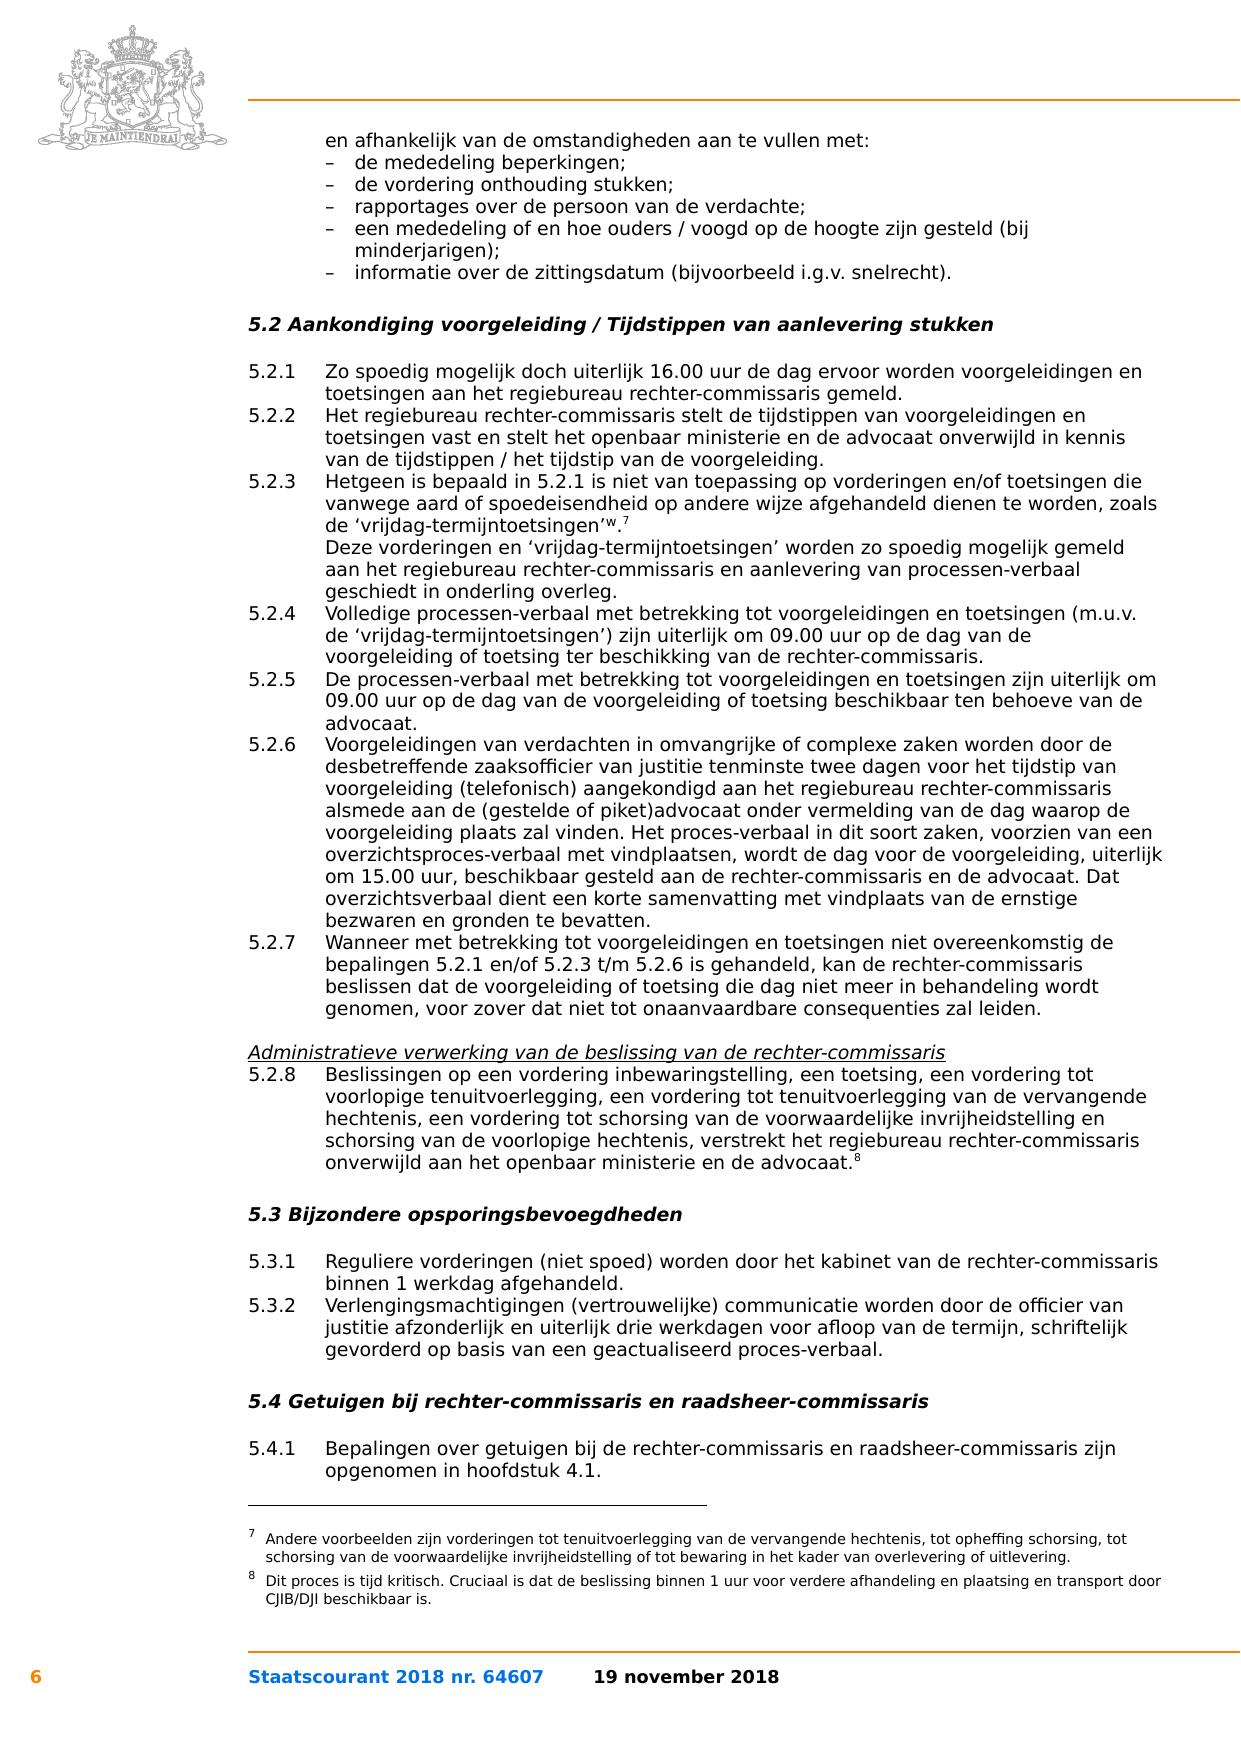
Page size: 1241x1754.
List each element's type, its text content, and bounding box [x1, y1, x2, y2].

text – rapportages over de persoon van de verdachte; [325, 196, 1163, 218]
text 5.4.1 Bepalingen over getuigen bij de rechter-commissaris en raadsheer-commissaris zijn opgenomen in hoofdstuk 4.1. [248, 1438, 1163, 1482]
text 5.2.6 Voorgeleidingen van verdachten in omvangrijke of complexe zaken worden door de desbetreffende zaaksofficier van justitie tenminste twee dagen voor het tijdstip van voorgeleiding (telefonisch) aangekondigd aan het regiebureau rechter-commissaris alsmede aan de (gestelde of piket)advocaat onder vermelding van de dag waarop de voorgeleiding plaats zal vinden. Het proces-verbaal in dit soort zaken, voorzien van een overzichtsproces-verbaal met vindplaatsen, wordt de dag voor de voorgeleiding, uiterlijk om 15.00 uur, beschikbaar gesteld aan de rechter-commissaris en de advocaat. Dat overzichtsverbaal dient een korte samenvatting met vindplaats van de ernstige bezwaren en gronden te bevatten. [248, 734, 1163, 932]
subtitle 5.3 Bijzondere opsporingsbevoegdheden [248, 1204, 1163, 1226]
text 5.2.3 Hetgeen is bepaald in 5.2.1 is niet van toepassing op vorderingen en/of toetsingen die vanwege aard of spoedeisendheid op andere wijze afgehandeld dienen te worden, zoals de ‘vrijdag-termijntoetsingen’w. [248, 471, 1163, 537]
text 5.2.2 Het regiebureau rechter-commissaris stelt de tijdstippen van voorgeleidingen en toetsingen vast en stelt het openbaar ministerie en de advocaat onverwijld in kennis van de tijdstippen / het tijdstip van de voorgeleiding. [248, 405, 1163, 471]
text Dit proces is tijd kritisch. Cruciaal is dat de beslissing binnen 1 uur voor verdere afhandeling en plaatsing en transport door CJIB/DJI beschikbaar is. [248, 1569, 1163, 1608]
subtitle 5.2 Aankondiging voorgeleiding / Tijdstippen van aanlevering stukken [248, 314, 1163, 336]
text – een mededeling of en hoe ouders / voogd op de hoogte zijn gesteld (bij minderjarigen); [325, 218, 1163, 262]
text Deze vorderingen en ‘vrijdag-termijntoetsingen’ worden zo spoedig mogelijk gemeld aan het regiebureau rechter-commissaris en aanlevering van processen-verbaal geschiedt in onderling overleg. [325, 537, 1163, 602]
text 5.2.4 Volledige processen-verbaal met betrekking tot voorgeleidingen en toetsingen (m.u.v. de ‘vrijdag-termijntoetsingen’) zijn uiterlijk om 09.00 uur op de dag van de voorgeleiding of toetsing ter beschikking van de rechter-commissaris. [248, 602, 1163, 668]
text – de vordering onthouding stukken; [325, 174, 1163, 196]
text 5.2.7 Wanneer met betrekking tot voorgeleidingen en toetsingen niet overeenkomstig de bepalingen 5.2.1 en/of 5.2.3 t/m 5.2.6 is gehandeld, kan de rechter-commissaris beslissen dat de voorgeleiding of toetsing die dag niet meer in behandeling wordt genomen, voor zover dat niet tot onaanvaardbare consequenties zal leiden. [248, 932, 1163, 1020]
picture [38, 25, 227, 150]
subtitle Administratieve verwerking van de beslissing van de rechter-commissaris [248, 1042, 1163, 1064]
text 5.2.1 Zo spoedig mogelijk doch uiterlijk 16.00 uur de dag ervoor worden voorgeleidingen en toetsingen aan het regiebureau rechter-commissaris gemeld. [248, 361, 1163, 405]
text 5.2.8 Beslissingen op een vordering inbewaringstelling, een toetsing, een vordering tot voorlopige tenuitvoerlegging, een vordering tot tenuitvoerlegging van de vervangende hechtenis, een vordering tot schorsing van de voorwaardelijke invrijheidstelling en schorsing van de voorlopige hechtenis, verstrekt het regiebureau rechter-commissaris onverwijld aan het openbaar ministerie en de advocaat. [248, 1064, 1163, 1174]
text 5.3.2 Verlengingsmachtigingen (vertrouwelijke) communicatie worden door de officier van justitie afzonderlijk en uiterlijk drie werkdagen voor afloop van de termijn, schriftelijk gevorderd op basis van een geactualiseerd proces-verbaal. [248, 1295, 1163, 1361]
text 5.3.1 Reguliere vorderingen (niet spoed) worden door het kabinet van de rechter-commissaris binnen 1 werkdag afgehandeld. [248, 1251, 1163, 1295]
text Andere voorbeelden zijn vorderingen tot tenuitvoerlegging van de vervangende hechtenis, tot opheffing schorsing, tot schorsing van de voorwaardelijke invrijheidstelling of tot bewaring in het kader van overlevering of uitlevering. [248, 1527, 1163, 1566]
text en afhankelijk van de omstandigheden aan te vullen met: [325, 130, 1163, 152]
text – informatie over de zittingsdatum (bijvoorbeeld i.g.v. snelrecht). [325, 262, 1163, 284]
text – de mededeling beperkingen; [325, 152, 1163, 174]
subtitle 5.4 Getuigen bij rechter-commissaris en raadsheer-commissaris [248, 1391, 1163, 1413]
text 5.2.5 De processen-verbaal met betrekking tot voorgeleidingen en toetsingen zijn uiterlijk om 09.00 uur op de dag van de voorgeleiding of toetsing beschikbaar ten behoeve van de advocaat. [248, 668, 1163, 734]
